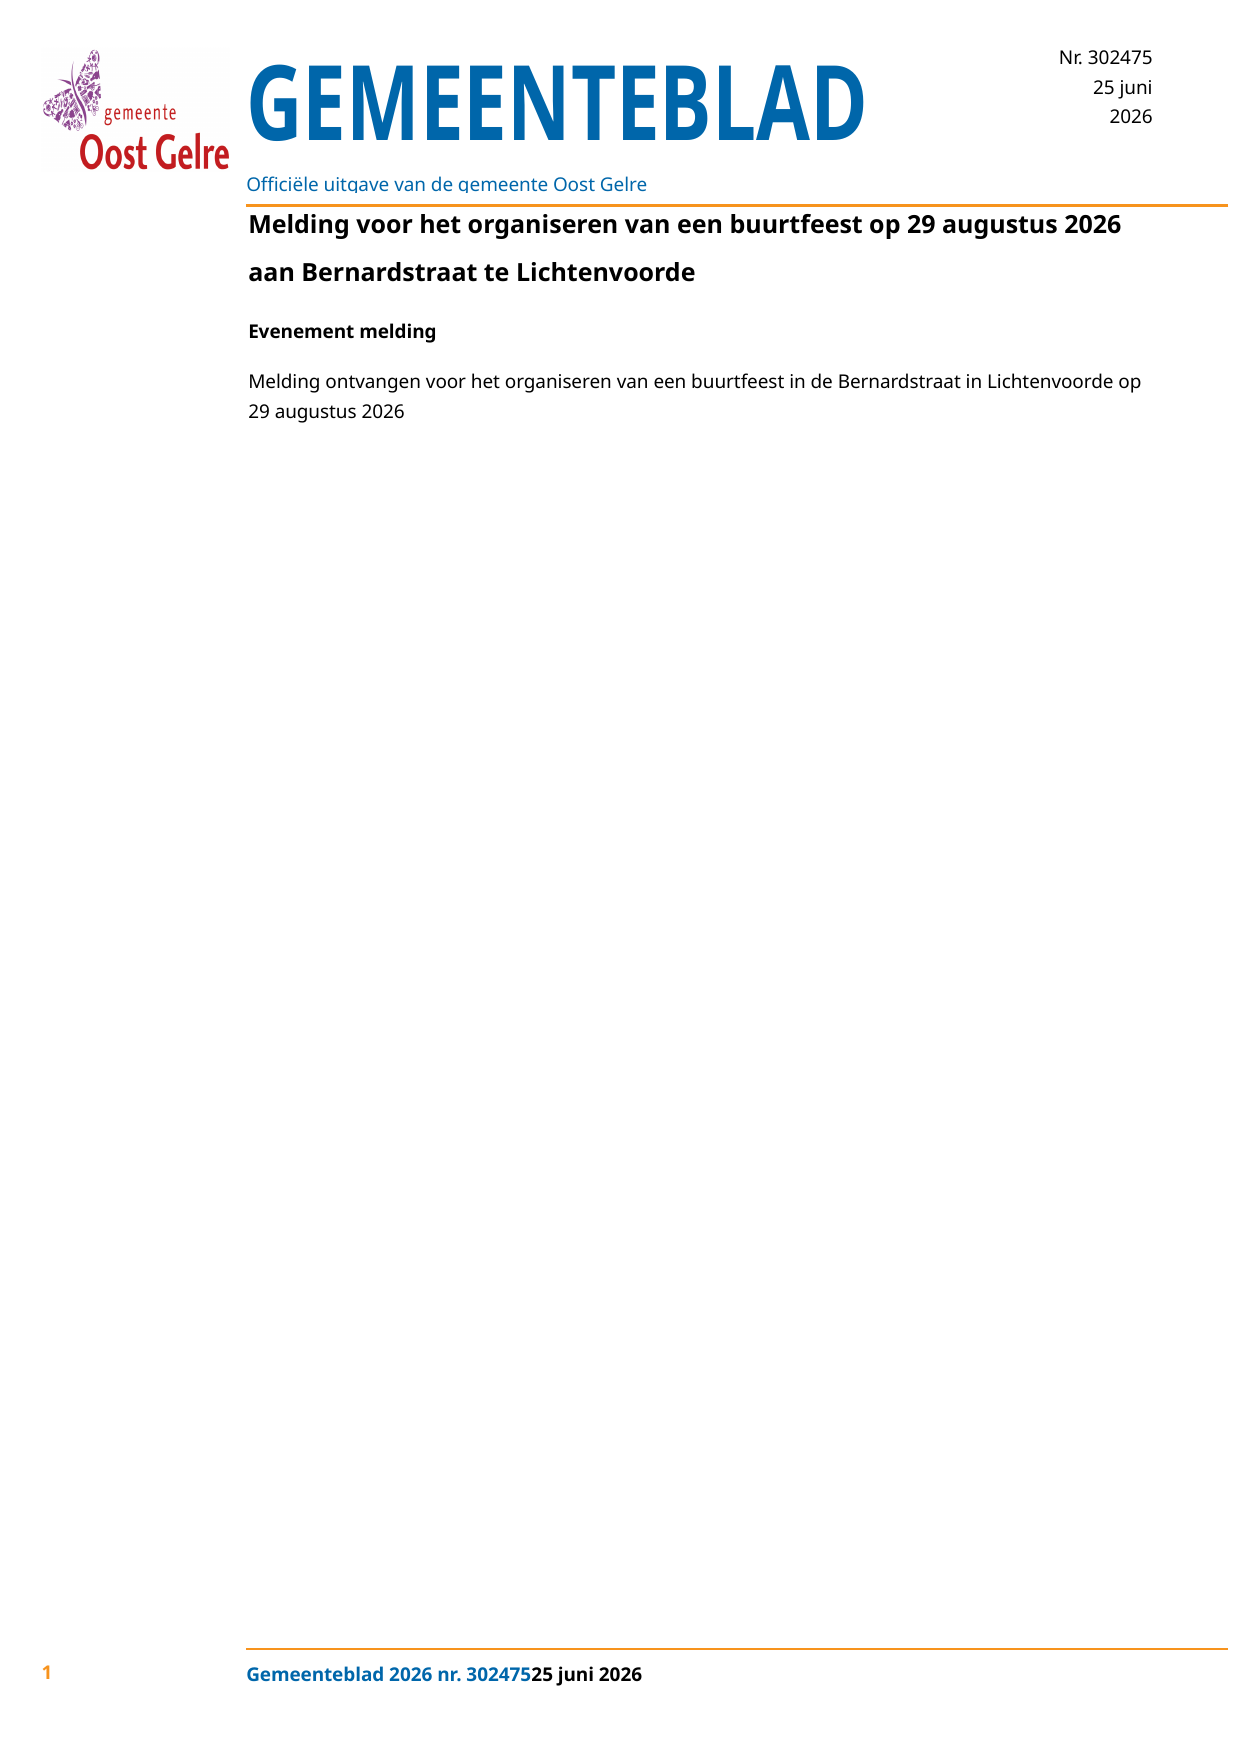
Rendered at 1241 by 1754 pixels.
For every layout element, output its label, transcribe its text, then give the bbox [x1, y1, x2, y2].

text Melding ontvangen voor het organiseren van een buurtfeest in de Bernardstraat in Lichtenvoorde op 29 augustus 2026 [248, 368, 1152, 424]
picture [41, 47, 231, 172]
text Melding voor het organiseren van een buurtfeest op 29 augustus 2026 aan Bernardstraat te Lichtenvoorde [248, 207, 1152, 288]
text Evenement melding [248, 318, 1152, 344]
